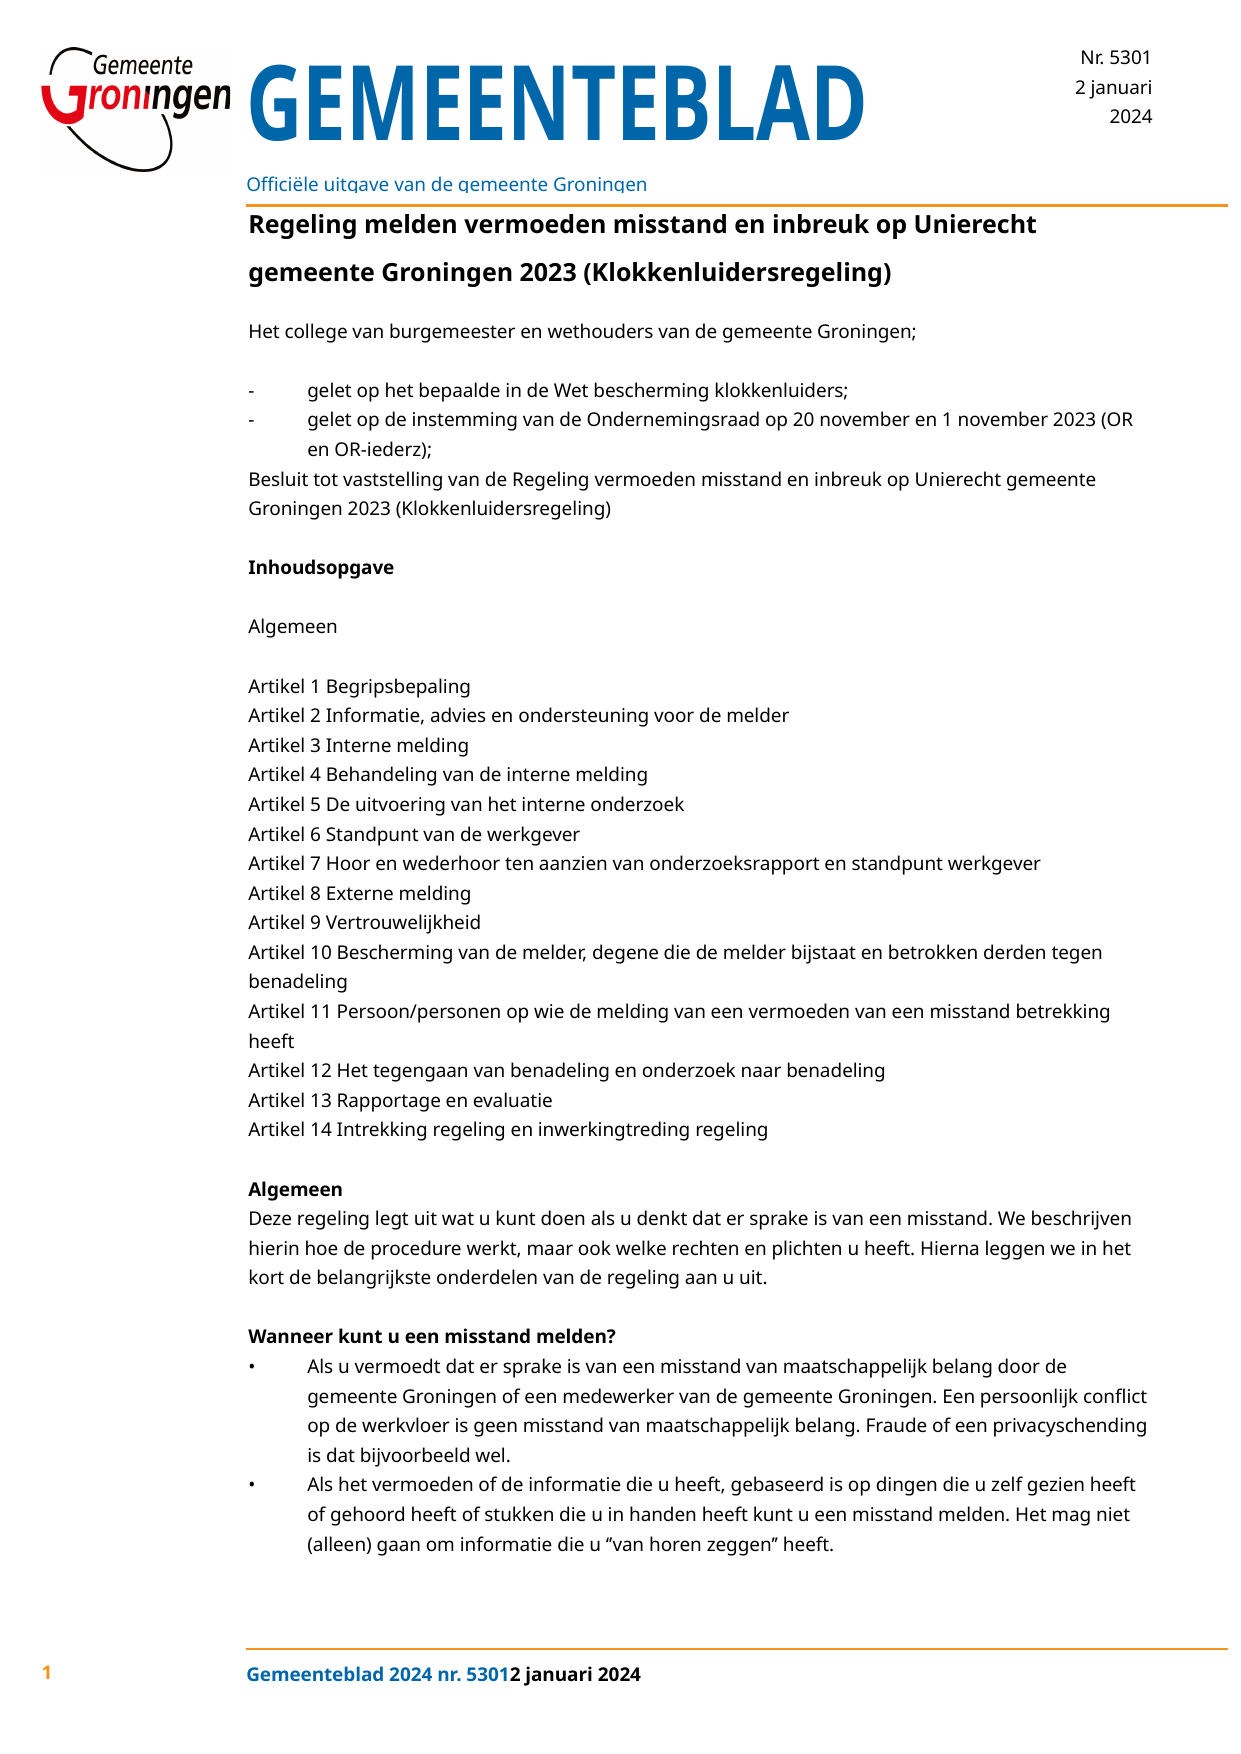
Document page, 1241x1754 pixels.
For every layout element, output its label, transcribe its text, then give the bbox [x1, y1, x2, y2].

text Artikel 7 Hoor en wederhoor ten aanzien van onderzoeksrapport en standpunt werkgever [248, 850, 1152, 876]
text Artikel 3 Interne melding [248, 732, 1152, 758]
list Als het vermoeden of de informatie die u heeft, gebaseerd is op dingen die u zelf gezien heeft of gehoord heeft of stukken die u in handen heeft kunt u een misstand melden. Het mag niet (alleen) gaan om informatie die u ‘’van horen zeggen’’ heeft. [248, 1472, 1152, 1557]
text Regeling melden vermoeden misstand en inbreuk op Unierecht gemeente Groningen 2023 (Klokkenluidersregeling) [248, 207, 1152, 288]
text Artikel 4 Behandeling van de interne melding [248, 762, 1152, 787]
text Algemeen [248, 614, 1152, 639]
text Het college van burgemeester en wethouders van de gemeente Groningen; [248, 318, 1152, 344]
text Artikel 11 Persoon/personen op wie de melding van een vermoeden van een misstand betrekking heeft [248, 998, 1152, 1054]
text Besluit tot vaststelling van de Regeling vermoeden misstand en inbreuk op Unierecht gemeente Groningen 2023 (Klokkenluidersregeling) [248, 466, 1152, 521]
list gelet op het bepaalde in de Wet bescherming klokkenluiders; [248, 377, 1152, 403]
text Artikel 10 Bescherming van de melder, degene die de melder bijstaat en betrokken derden tegen benadeling [248, 939, 1152, 994]
text Artikel 6 Standpunt van de werkgever [248, 821, 1152, 847]
text Artikel 8 Externe melding [248, 880, 1152, 906]
text Artikel 5 De uitvoering van het interne onderzoek [248, 791, 1152, 817]
text Deze regeling legt uit wat u kunt doen als u denkt dat er sprake is van een misstand. We beschrijven hierin hoe de procedure werkt, maar ook welke rechten en plichten u heeft. Hierna leggen we in het kort de belangrijkste onderdelen van de regeling aan u uit. [248, 1205, 1152, 1290]
text Algemeen [248, 1176, 1152, 1202]
picture [41, 47, 231, 172]
text Artikel 2 Informatie, advies en ondersteuning voor de melder [248, 702, 1152, 728]
text Artikel 12 Het tegengaan van benadeling en onderzoek naar benadeling [248, 1057, 1152, 1083]
list Als u vermoedt dat er sprake is van een misstand van maatschappelijk belang door de gemeente Groningen of een medewerker van de gemeente Groningen. Een persoonlijk conflict op de werkvloer is geen misstand van maatschappelijk belang. Fraude of een privacyschending is dat bijvoorbeeld wel. [248, 1353, 1152, 1468]
text Artikel 1 Begripsbepaling [248, 673, 1152, 699]
list gelet op de instemming van de Ondernemingsraad op 20 november en 1 november 2023 (OR en OR-iederz); [248, 407, 1152, 462]
text Artikel 13 Rapportage en evaluatie [248, 1087, 1152, 1113]
text Inhoudsopgave [248, 554, 1152, 580]
text Artikel 14 Intrekking regeling en inwerkingtreding regeling [248, 1117, 1152, 1142]
text Wanneer kunt u een misstand melden? [248, 1324, 1152, 1349]
text Artikel 9 Vertrouwelijkheid [248, 909, 1152, 935]
